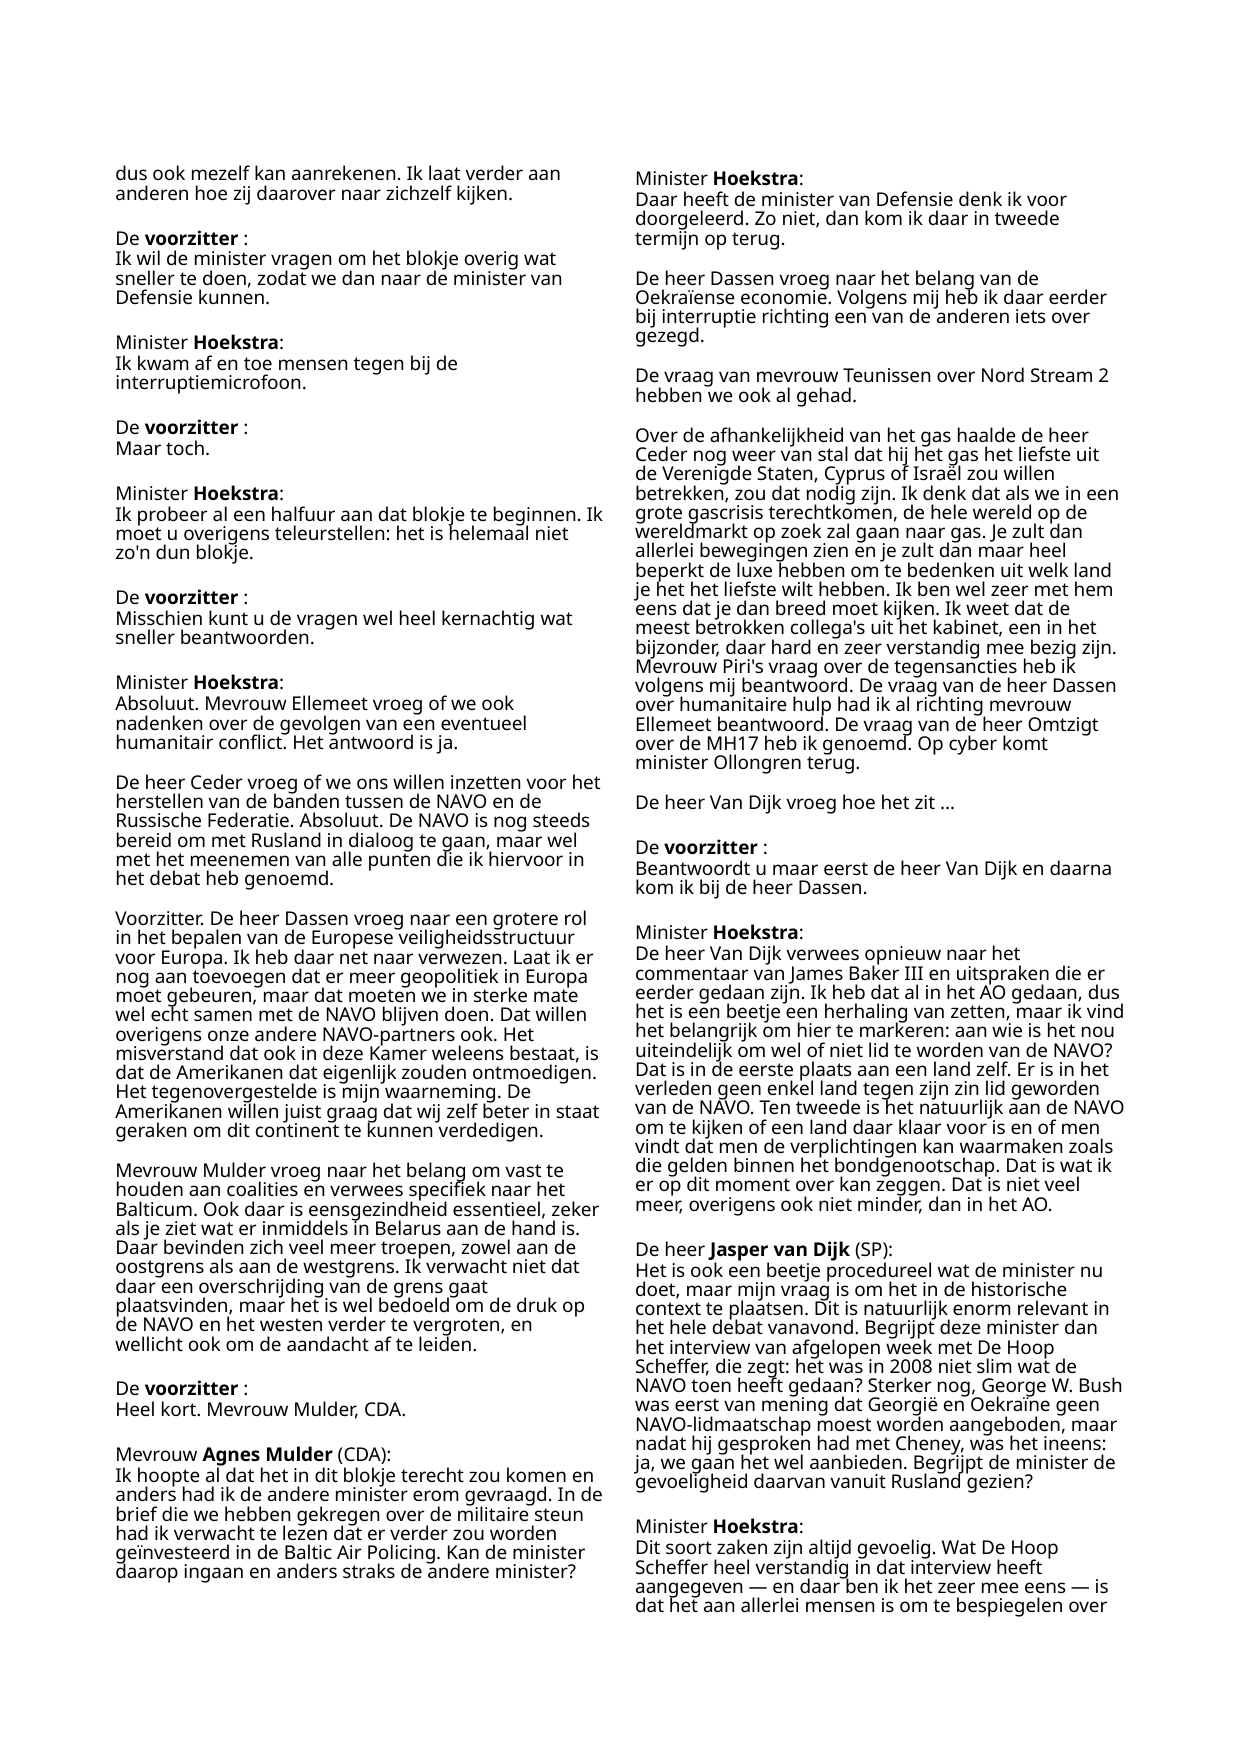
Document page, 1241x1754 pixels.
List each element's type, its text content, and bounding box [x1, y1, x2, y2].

text Ik wil de minister vragen om het blokje overig wat sneller te doen, zodat we dan naar de minister van Defensie kunnen. [115, 250, 605, 308]
text Minister Hoekstra: [115, 480, 605, 506]
text Voorzitter. De heer Dassen vroeg naar een grotere rol in het bepalen van de Europese veiligheidsstructuur voor Europa. Ik heb daar net naar verwezen. Laat ik er nog aan toevoegen dat er meer geopolitiek in Europa moet gebeuren, maar dat moeten we in sterke mate wel echt samen met de NAVO blijven doen. Dat willen overigens onze andere NAVO-partners ook. Het misverstand dat ook in deze Kamer weleens bestaat, is dat de Amerikanen dat eigenlijk zouden ontmoedigen. Het tegenovergestelde is mijn waarneming. De Amerikanen willen juist graag dat wij zelf beter in staat geraken om dit continent te kunnen verdedigen. [115, 910, 605, 1141]
text De vraag van mevrouw Teunissen over Nord Stream 2 hebben we ook al gehad. [635, 367, 1125, 406]
text De voorzitter : [115, 414, 605, 440]
text De heer Dassen vroeg naar het belang van de Oekraïense economie. Volgens mij heb ik daar eerder bij interruptie richting een van de anderen iets over gezegd. [635, 269, 1125, 347]
text Ik kwam af en toe mensen tegen bij de interruptiemicrofoon. [115, 355, 605, 393]
text Minister Hoekstra: [635, 1514, 1125, 1539]
text De heer Ceder vroeg of we ons willen inzetten voor het herstellen van de banden tussen de NAVO en de Russische Federatie. Absoluut. De NAVO is nog steeds bereid om met Rusland in dialoog te gaan, maar wel met het meenemen van alle punten die ik hiervoor in het debat heb genoemd. [115, 774, 605, 889]
text De heer Van Dijk vroeg hoe het zit … [635, 794, 1125, 813]
text Mevrouw Mulder vroeg naar het belang om vast te houden aan coalities en verwees specifiek naar het Balticum. Ook daar is eensgezindheid essentieel, zeker als je ziet wat er inmiddels in Belarus aan de hand is. Daar bevinden zich veel meer troepen, zowel aan de oostgrens als aan de westgrens. Ik verwacht niet dat daar een overschrijding van de grens gaat plaatsvinden, maar het is wel bedoeld om de druk op de NAVO en het westen verder te vergroten, en wellicht ook om de aandacht af te leiden. [115, 1162, 605, 1355]
text De voorzitter : [115, 225, 605, 250]
text Minister Hoekstra: [635, 165, 1125, 191]
text Minister Hoekstra: [635, 919, 1125, 945]
text Minister Hoekstra: [115, 669, 605, 695]
text Maar toch. [115, 440, 605, 459]
text De voorzitter : [115, 1376, 605, 1401]
text Dit soort zaken zijn altijd gevoelig. Wat De Hoop Scheffer heel verstandig in dat interview heeft aangegeven — en daar ben ik het zeer mee eens — is dat het aan allerlei mensen is om te bespiegelen over [635, 1539, 1125, 1616]
text dus ook mezelf kan aanrekenen. Ik laat verder aan anderen hoe zij daarover naar zichzelf kijken. [115, 165, 605, 204]
text De heer Jasper van Dijk (SP): [635, 1236, 1125, 1262]
text Over de afhankelijkheid van het gas haalde de heer Ceder nog weer van stal dat hij het gas het liefste uit de Verenigde Staten, Cyprus of Israël zou willen betrekken, zou dat nodig zijn. Ik denk dat als we in een grote gascrisis terechtkomen, de hele wereld op de wereldmarkt op zoek zal gaan naar gas. Je zult dan allerlei bewegingen zien en je zult dan maar heel beperkt de luxe hebben om te bedenken uit welk land je het het liefste wilt hebben. Ik ben wel zeer met hem eens dat je dan breed moet kijken. Ik weet dat de meest betrokken collega's uit het kabinet, een in het bijzonder, daar hard en zeer verstandig mee bezig zijn. Mevrouw Piri's vraag over de tegensancties heb ik volgens mij beantwoord. De vraag van de heer Dassen over humanitaire hulp had ik al richting mevrouw Ellemeet beantwoord. De vraag van de heer Omtzigt over de MH17 heb ik genoemd. Op cyber komt minister Ollongren terug. [635, 427, 1125, 773]
text De heer Van Dijk verwees opnieuw naar het commentaar van James Baker III en uitspraken die er eerder gedaan zijn. Ik heb dat al in het AO gedaan, dus het is een beetje een herhaling van zetten, maar ik vind het belangrijk om hier te markeren: aan wie is het nou uiteindelijk om wel of niet lid te worden van de NAVO? Dat is in de eerste plaats aan een land zelf. Er is in het verleden geen enkel land tegen zijn zin lid geworden van de NAVO. Ten tweede is het natuurlijk aan de NAVO om te kijken of een land daar klaar voor is en of men vindt dat men de verplichtingen kan waarmaken zoals die gelden binnen het bondgenootschap. Dat is wat ik er op dit moment over kan zeggen. Dat is niet veel meer, overigens ook niet minder, dan in het AO. [635, 945, 1125, 1215]
text Het is ook een beetje procedureel wat de minister nu doet, maar mijn vraag is om het in de historische context te plaatsen. Dit is natuurlijk enorm relevant in het hele debat vanavond. Begrijpt deze minister dan het interview van afgelopen week met De Hoop Scheffer, die zegt: het was in 2008 niet slim wat de NAVO toen heeft gedaan? Sterker nog, George W. Bush was eerst van mening dat Georgië en Oekraïne geen NAVO-lidmaatschap moest worden aangeboden, maar nadat hij gesproken had met Cheney, was het ineens: ja, we gaan het wel aanbieden. Begrijpt de minister de gevoeligheid daarvan vanuit Rusland gezien? [635, 1262, 1125, 1493]
text Beantwoordt u maar eerst de heer Van Dijk en daarna kom ik bij de heer Dassen. [635, 860, 1125, 899]
text Heel kort. Mevrouw Mulder, CDA. [115, 1401, 605, 1421]
text De voorzitter : [115, 584, 605, 610]
text Absoluut. Mevrouw Ellemeet vroeg of we ook nadenken over de gevolgen van een eventueel humanitair conflict. Het antwoord is ja. [115, 695, 605, 753]
text Minister Hoekstra: [115, 329, 605, 355]
text Mevrouw Agnes Mulder (CDA): [115, 1441, 605, 1467]
text De voorzitter : [635, 834, 1125, 860]
text Daar heeft de minister van Defensie denk ik voor doorgeleerd. Zo niet, dan kom ik daar in tweede termijn op terug. [635, 191, 1125, 249]
text Ik probeer al een halfuur aan dat blokje te beginnen. Ik moet u overigens teleurstellen: het is helemaal niet zo'n dun blokje. [115, 506, 605, 563]
text Ik hoopte al dat het in dit blokje terecht zou komen en anders had ik de andere minister erom gevraagd. In de brief die we hebben gekregen over de militaire steun had ik verwacht te lezen dat er verder zou worden geïnvesteerd in de Baltic Air Policing. Kan de minister daarop ingaan en anders straks de andere minister? [115, 1467, 605, 1583]
text Misschien kunt u de vragen wel heel kernachtig wat sneller beantwoorden. [115, 610, 605, 649]
